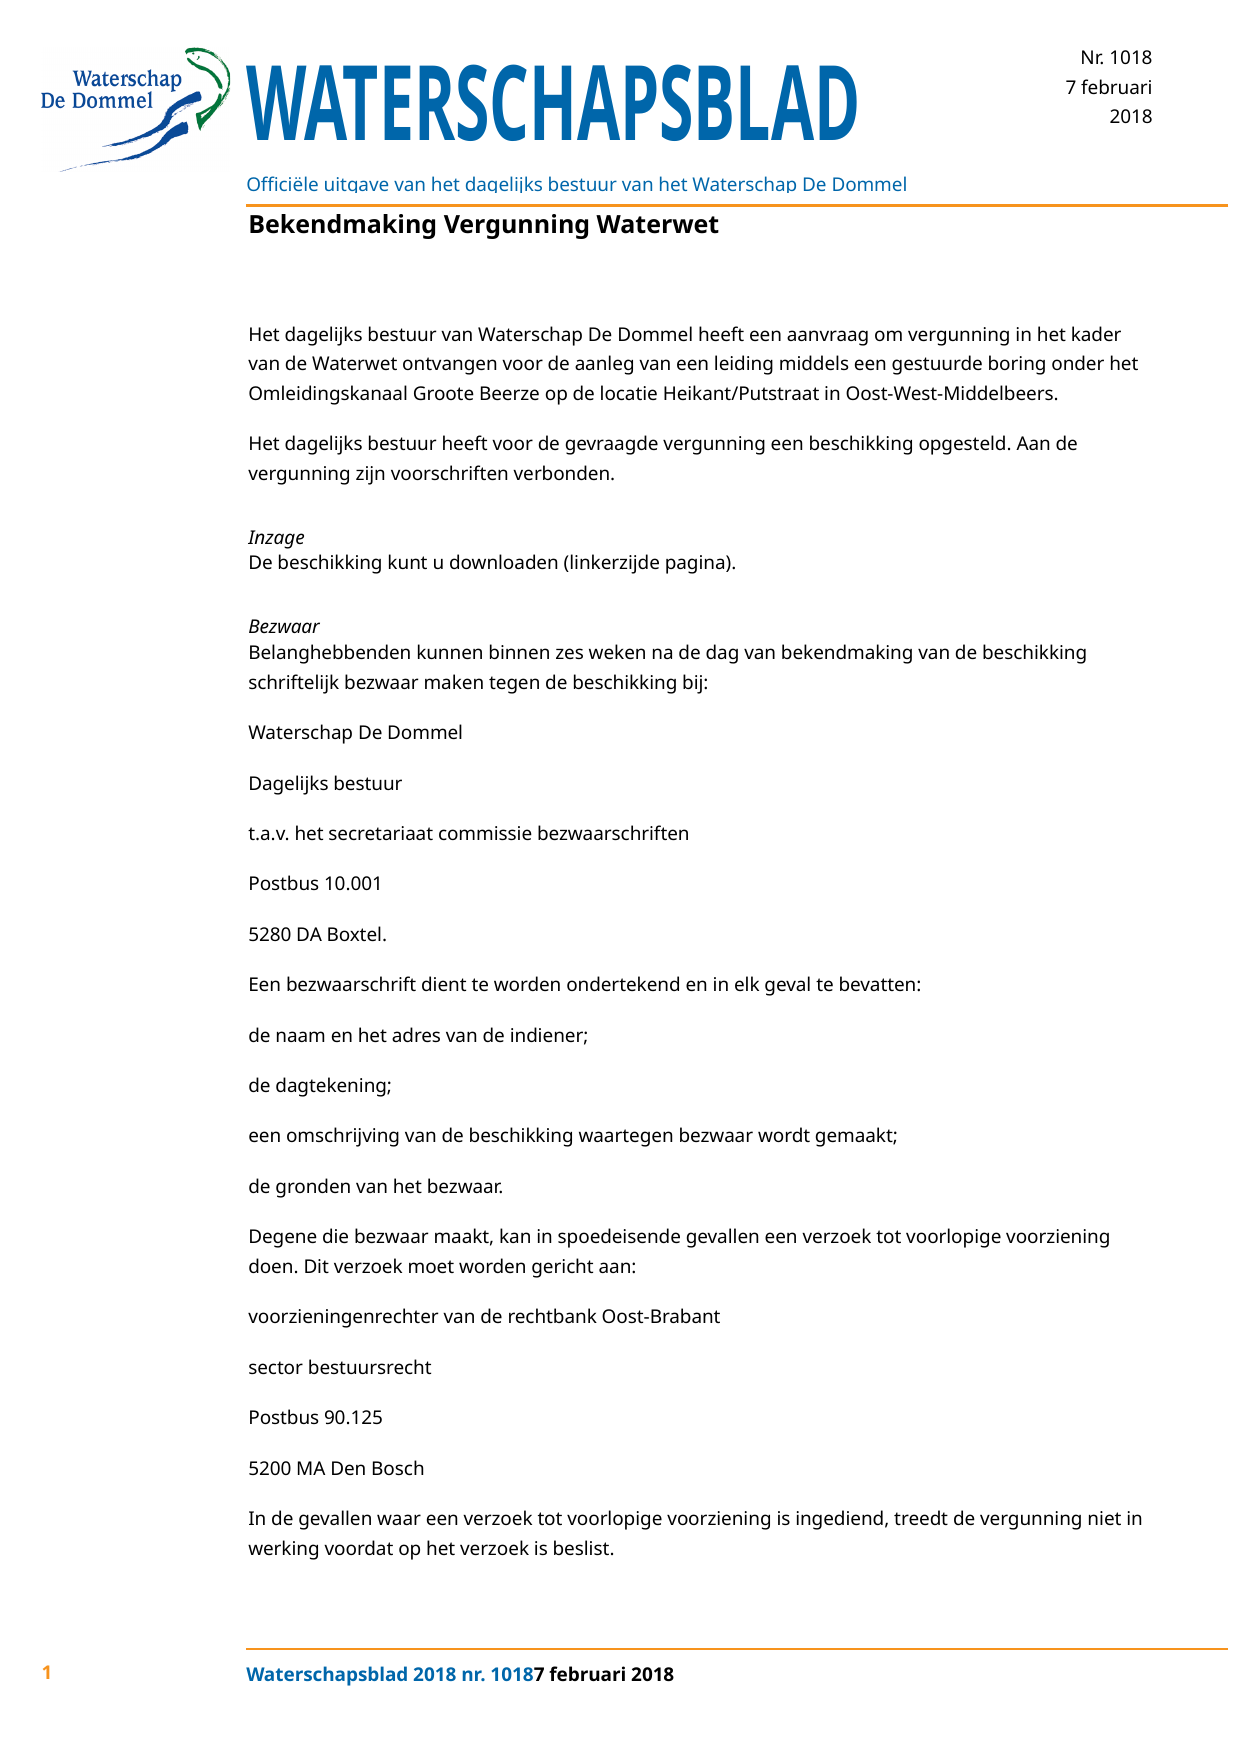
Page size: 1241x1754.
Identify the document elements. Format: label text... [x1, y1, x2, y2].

text Belanghebbenden kunnen binnen zes weken na de dag van bekendmaking van de beschikking schriftelijk bezwaar maken tegen de beschikking bij: [248, 639, 1152, 694]
text Het dagelijks bestuur heeft voor de gevraagde vergunning een beschikking opgesteld. Aan de vergunning zijn voorschriften verbonden. [248, 430, 1152, 486]
text In de gevallen waar een verzoek tot voorlopige voorziening is ingediend, treedt de vergunning niet in werking voordat op het verzoek is beslist. [248, 1505, 1152, 1560]
text Een bezwaarschrift dient te worden ondertekend en in elk geval te bevatten: [248, 971, 1152, 997]
text Degene die bezwaar maakt, kan in spoedeisende gevallen een verzoek tot voorlopige voorziening doen. Dit verzoek moet worden gericht aan: [248, 1223, 1152, 1279]
picture [41, 47, 231, 172]
text Bekendmaking Vergunning Waterwet [248, 207, 1152, 241]
text Bezwaar [248, 613, 1152, 639]
text Waterschap De Dommel [248, 719, 1152, 745]
text Postbus 10.001 [248, 871, 1152, 896]
text Inzage [248, 524, 1152, 549]
text 5280 DA Boxtel. [248, 921, 1152, 947]
text Dagelijks bestuur [248, 770, 1152, 795]
text een omschrijving van de beschikking waartegen bezwaar wordt gemaakt; [248, 1123, 1152, 1148]
text sector bestuursrecht [248, 1354, 1152, 1379]
text 5200 MA Den Bosch [248, 1455, 1152, 1480]
text de dagtekening; [248, 1072, 1152, 1098]
text de naam en het adres van de indiener; [248, 1022, 1152, 1047]
text voorzieningenrechter van de rechtbank Oost-Brabant [248, 1303, 1152, 1329]
text Postbus 90.125 [248, 1404, 1152, 1430]
text De beschikking kunt u downloaden (linkerzijde pagina). [248, 549, 1152, 575]
text t.a.v. het secretariaat commissie bezwaarschriften [248, 820, 1152, 846]
text de gronden van het bezwaar. [248, 1173, 1152, 1199]
text Het dagelijks bestuur van Waterschap De Dommel heeft een aanvraag om vergunning in het kader van de Waterwet ontvangen voor de aanleg van een leiding middels een gestuurde boring onder het Omleidingskanaal Groote Beerze op de locatie Heikant/Putstraat in Oost-West-Middelbeers. [248, 321, 1152, 406]
